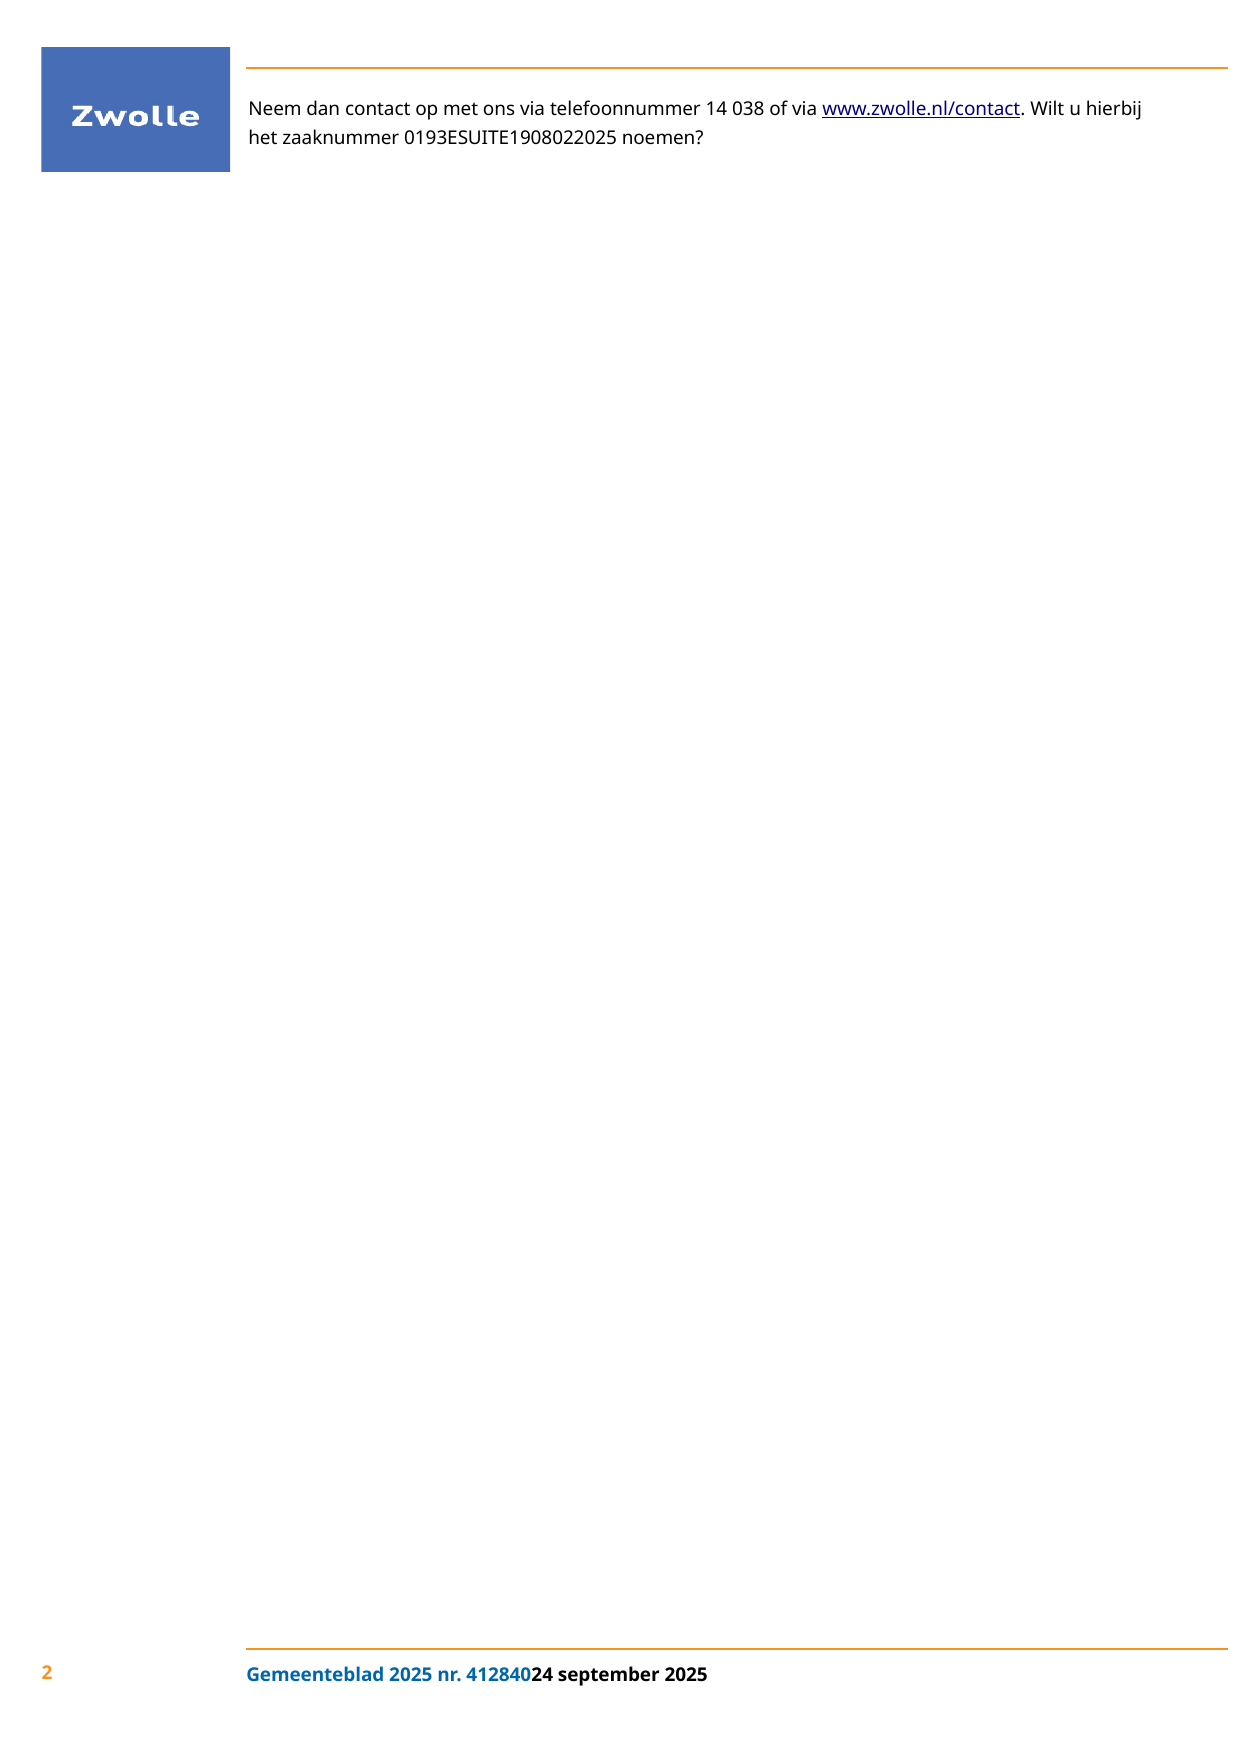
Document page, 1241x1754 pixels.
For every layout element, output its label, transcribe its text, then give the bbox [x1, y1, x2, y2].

picture [41, 47, 231, 172]
text Neem dan contact op met ons via telefoonnummer 14 038 of via www.zwolle.nl/contact. Wilt u hierbij het zaaknummer 0193ESUITE1908022025 noemen? [248, 95, 1152, 150]
